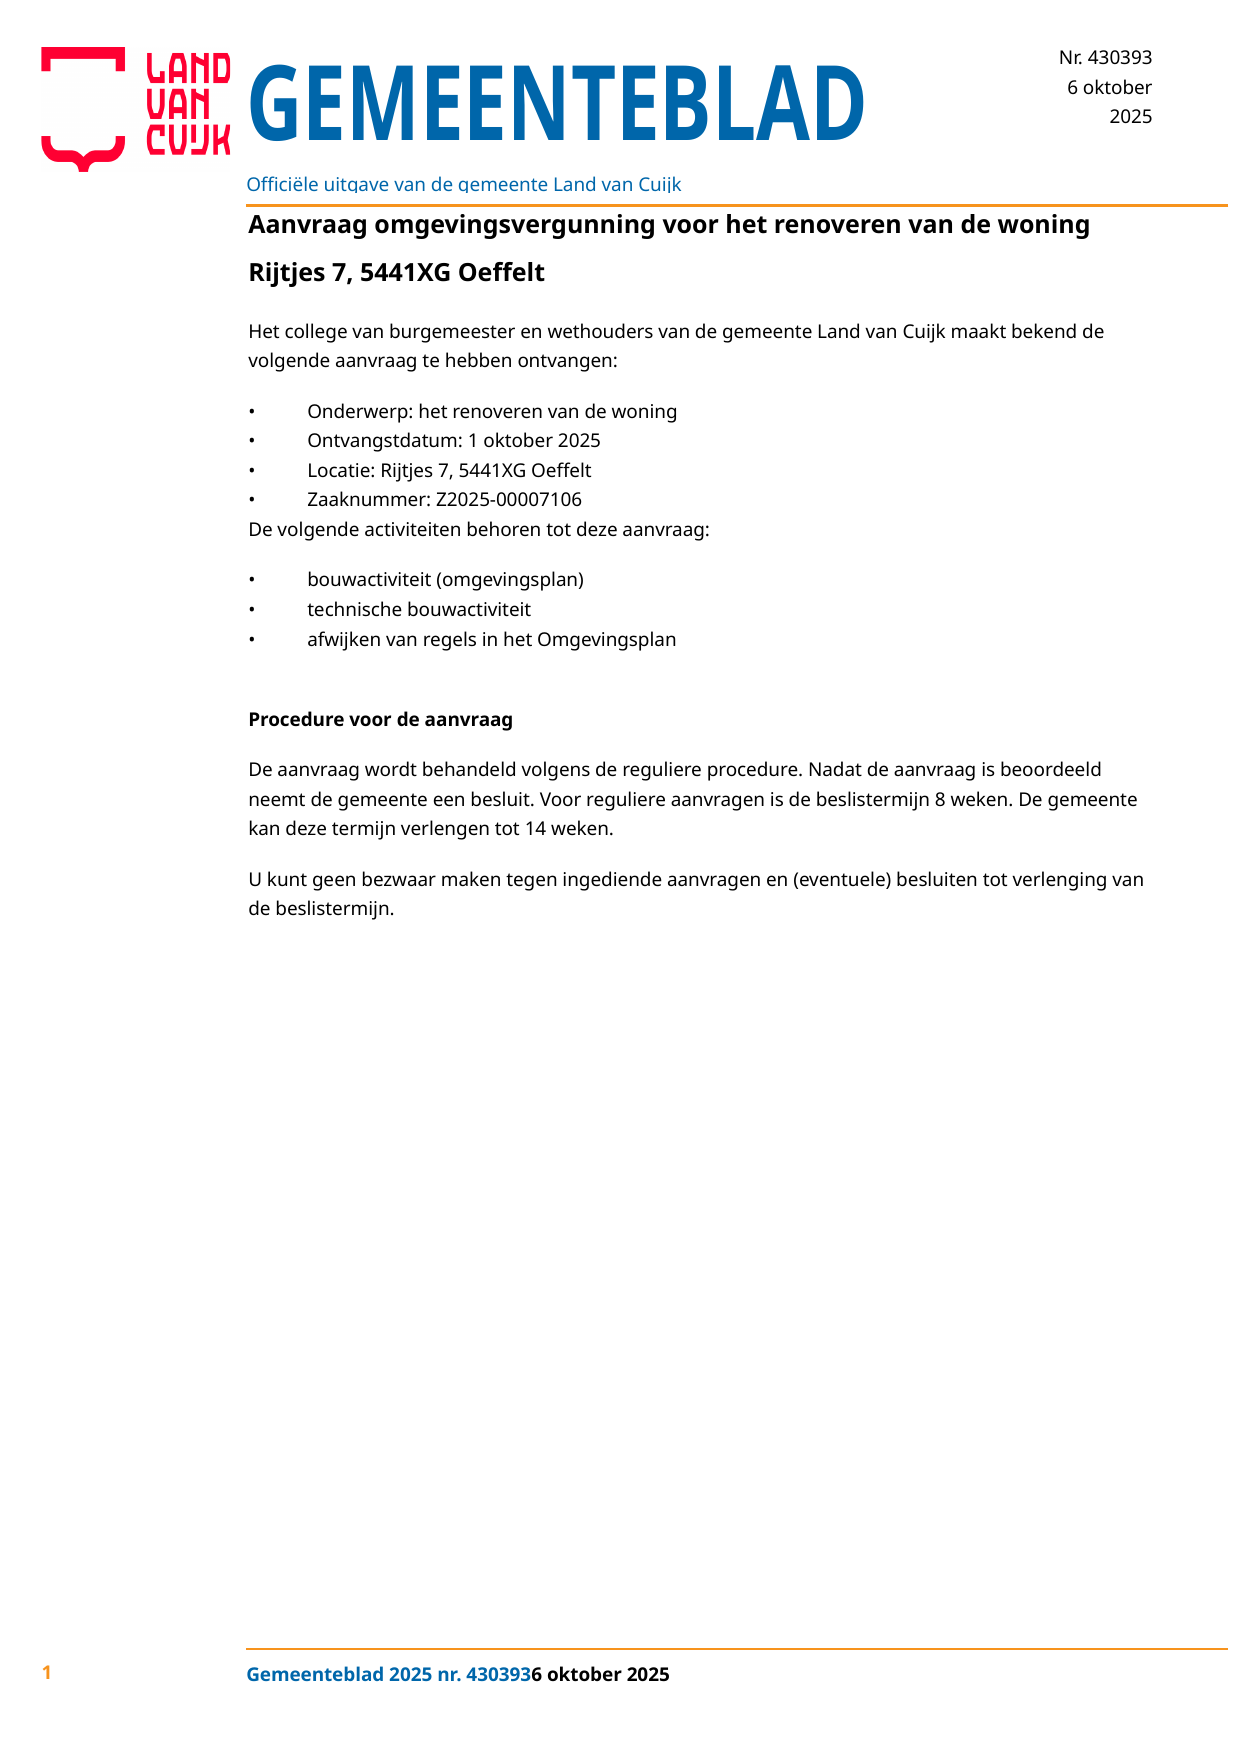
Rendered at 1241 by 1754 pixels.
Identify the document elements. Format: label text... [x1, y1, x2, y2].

text De aanvraag wordt behandeld volgens de reguliere procedure. Nadat de aanvraag is beoordeeld neemt de gemeente een besluit. Voor reguliere aanvragen is de beslistermijn 8 weken. De gemeente kan deze termijn verlengen tot 14 weken. [248, 756, 1152, 841]
list Zaaknummer: Z2025-00007106 [248, 487, 1152, 512]
text U kunt geen bezwaar maken tegen ingediende aanvragen en (eventuele) besluiten tot verlenging van de beslistermijn. [248, 866, 1152, 921]
list Onderwerp: het renoveren van de woning [248, 398, 1152, 424]
list technische bouwactiviteit [248, 596, 1152, 622]
list bouwactiviteit (omgevingsplan) [248, 567, 1152, 592]
text De volgende activiteiten behoren tot deze aanvraag: [248, 516, 1152, 542]
picture [41, 47, 231, 172]
list Locatie: Rijtjes 7, 5441XG Oeffelt [248, 457, 1152, 483]
text Het college van burgemeester en wethouders van de gemeente Land van Cuijk maakt bekend de volgende aanvraag te hebben ontvangen: [248, 318, 1152, 373]
text Aanvraag omgevingsvergunning voor het renoveren van de woning Rijtjes 7, 5441XG Oeffelt [248, 207, 1152, 288]
list Ontvangstdatum: 1 oktober 2025 [248, 427, 1152, 453]
list afwijken van regels in het Omgevingsplan [248, 626, 1152, 652]
text Procedure voor de aanvraag [248, 706, 1152, 732]
